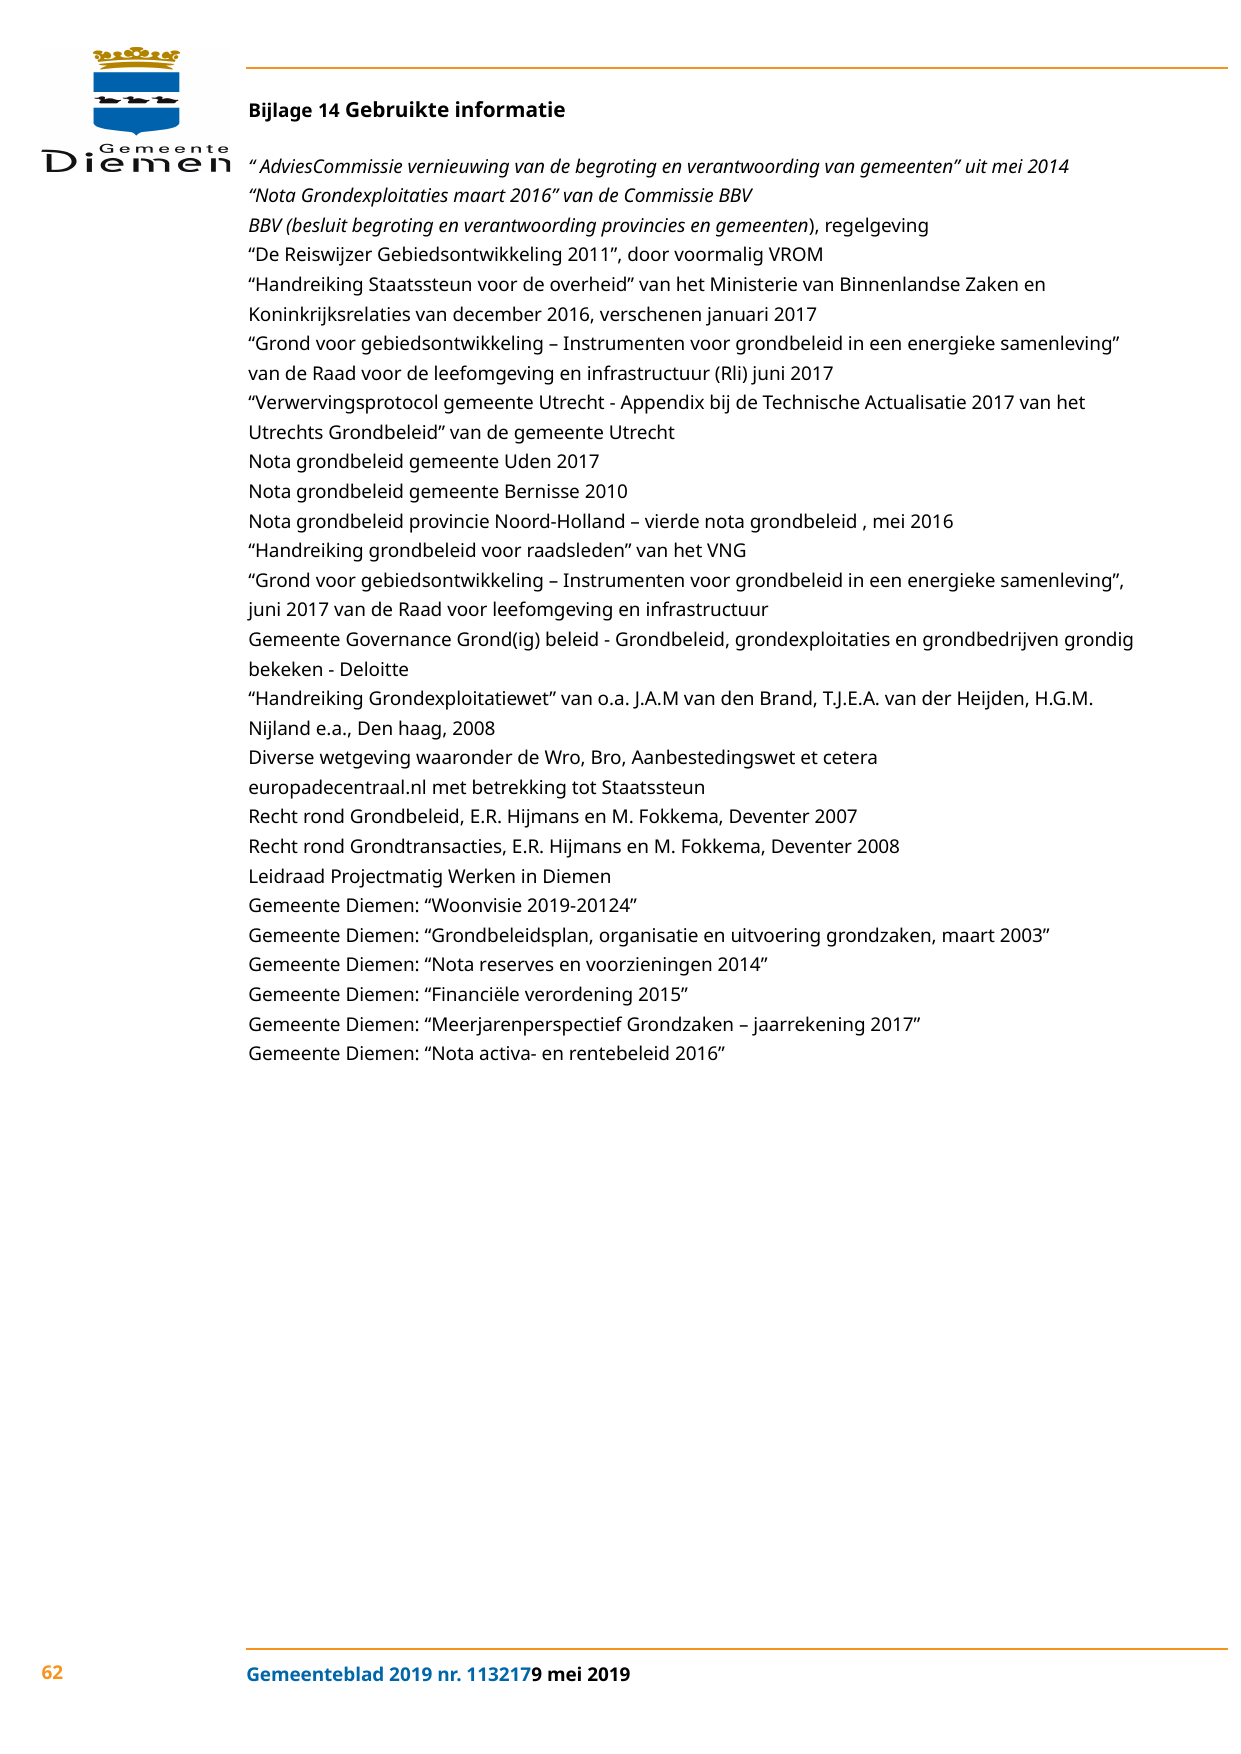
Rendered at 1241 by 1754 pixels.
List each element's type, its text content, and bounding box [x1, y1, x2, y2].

text Gemeente Governance Grond(ig) beleid - Grondbeleid, grondexploitaties en grondbedrijven grondig bekeken - Deloitte [248, 626, 1152, 682]
text Nota grondbeleid provincie Noord-Holland – vierde nota grondbeleid , mei 2016 [248, 508, 1152, 534]
text Gemeente Diemen: “Nota reserves en voorzieningen 2014” [248, 952, 1152, 977]
text “Handreiking grondbeleid voor raadsleden” van het VNG [248, 537, 1152, 563]
text Nota grondbeleid gemeente Uden 2017 [248, 449, 1152, 474]
text “Grond voor gebiedsontwikkeling – Instrumenten voor grondbeleid in een energieke samenleving”, juni 2017 van de Raad voor leefomgeving en infrastructuur [248, 567, 1152, 622]
text Recht rond Grondbeleid, E.R. Hijmans en M. Fokkema, Deventer 2007 [248, 804, 1152, 829]
text Gemeente Diemen: “Financiële verordening 2015” [248, 981, 1152, 1007]
text “Grond voor gebiedsontwikkeling – Instrumenten voor grondbeleid in een energieke samenleving” van de Raad voor de leefomgeving en infrastructuur (Rli) juni 2017 [248, 330, 1152, 386]
text Gemeente Diemen: “Woonvisie 2019-20124” [248, 892, 1152, 918]
text “Handreiking Grondexploitatiewet” van o.a. J.A.M van den Brand, T.J.E.A. van der Heijden, H.G.M. Nijland e.a., Den haag, 2008 [248, 685, 1152, 741]
text “ AdviesCommissie vernieuwing van de begroting en verantwoording van gemeenten” uit mei 2014 [248, 153, 1152, 179]
text Bijlage 14 Gebruikte informatie [248, 95, 1152, 123]
text “De Reiswijzer Gebiedsontwikkeling 2011”, door voormalig VROM [248, 242, 1152, 267]
text Gemeente Diemen: “Nota activa- en rentebeleid 2016” [248, 1040, 1152, 1066]
text BBV (besluit begroting en verantwoording provincies en gemeenten), regelgeving [248, 212, 1152, 238]
text europadecentraal.nl met betrekking tot Staatssteun [248, 774, 1152, 800]
text Recht rond Grondtransacties, E.R. Hijmans en M. Fokkema, Deventer 2008 [248, 833, 1152, 859]
picture [41, 47, 231, 172]
text Nota grondbeleid gemeente Bernisse 2010 [248, 478, 1152, 504]
text “Nota Grondexploitaties maart 2016” van de Commissie BBV [248, 182, 1152, 208]
text Diverse wetgeving waaronder de Wro, Bro, Aanbestedingswet et cetera [248, 744, 1152, 770]
text “Verwervingsprotocol gemeente Utrecht - Appendix bij de Technische Actualisatie 2017 van het Utrechts Grondbeleid” van de gemeente Utrecht [248, 389, 1152, 445]
text Leidraad Projectmatig Werken in Diemen [248, 863, 1152, 889]
text “Handreiking Staatssteun voor de overheid” van het Ministerie van Binnenlandse Zaken en Koninkrijksrelaties van december 2016, verschenen januari 2017 [248, 271, 1152, 327]
text Gemeente Diemen: “Grondbeleidsplan, organisatie en uitvoering grondzaken, maart 2003” [248, 922, 1152, 948]
text Gemeente Diemen: “Meerjarenperspectief Grondzaken – jaarrekening 2017” [248, 1011, 1152, 1037]
